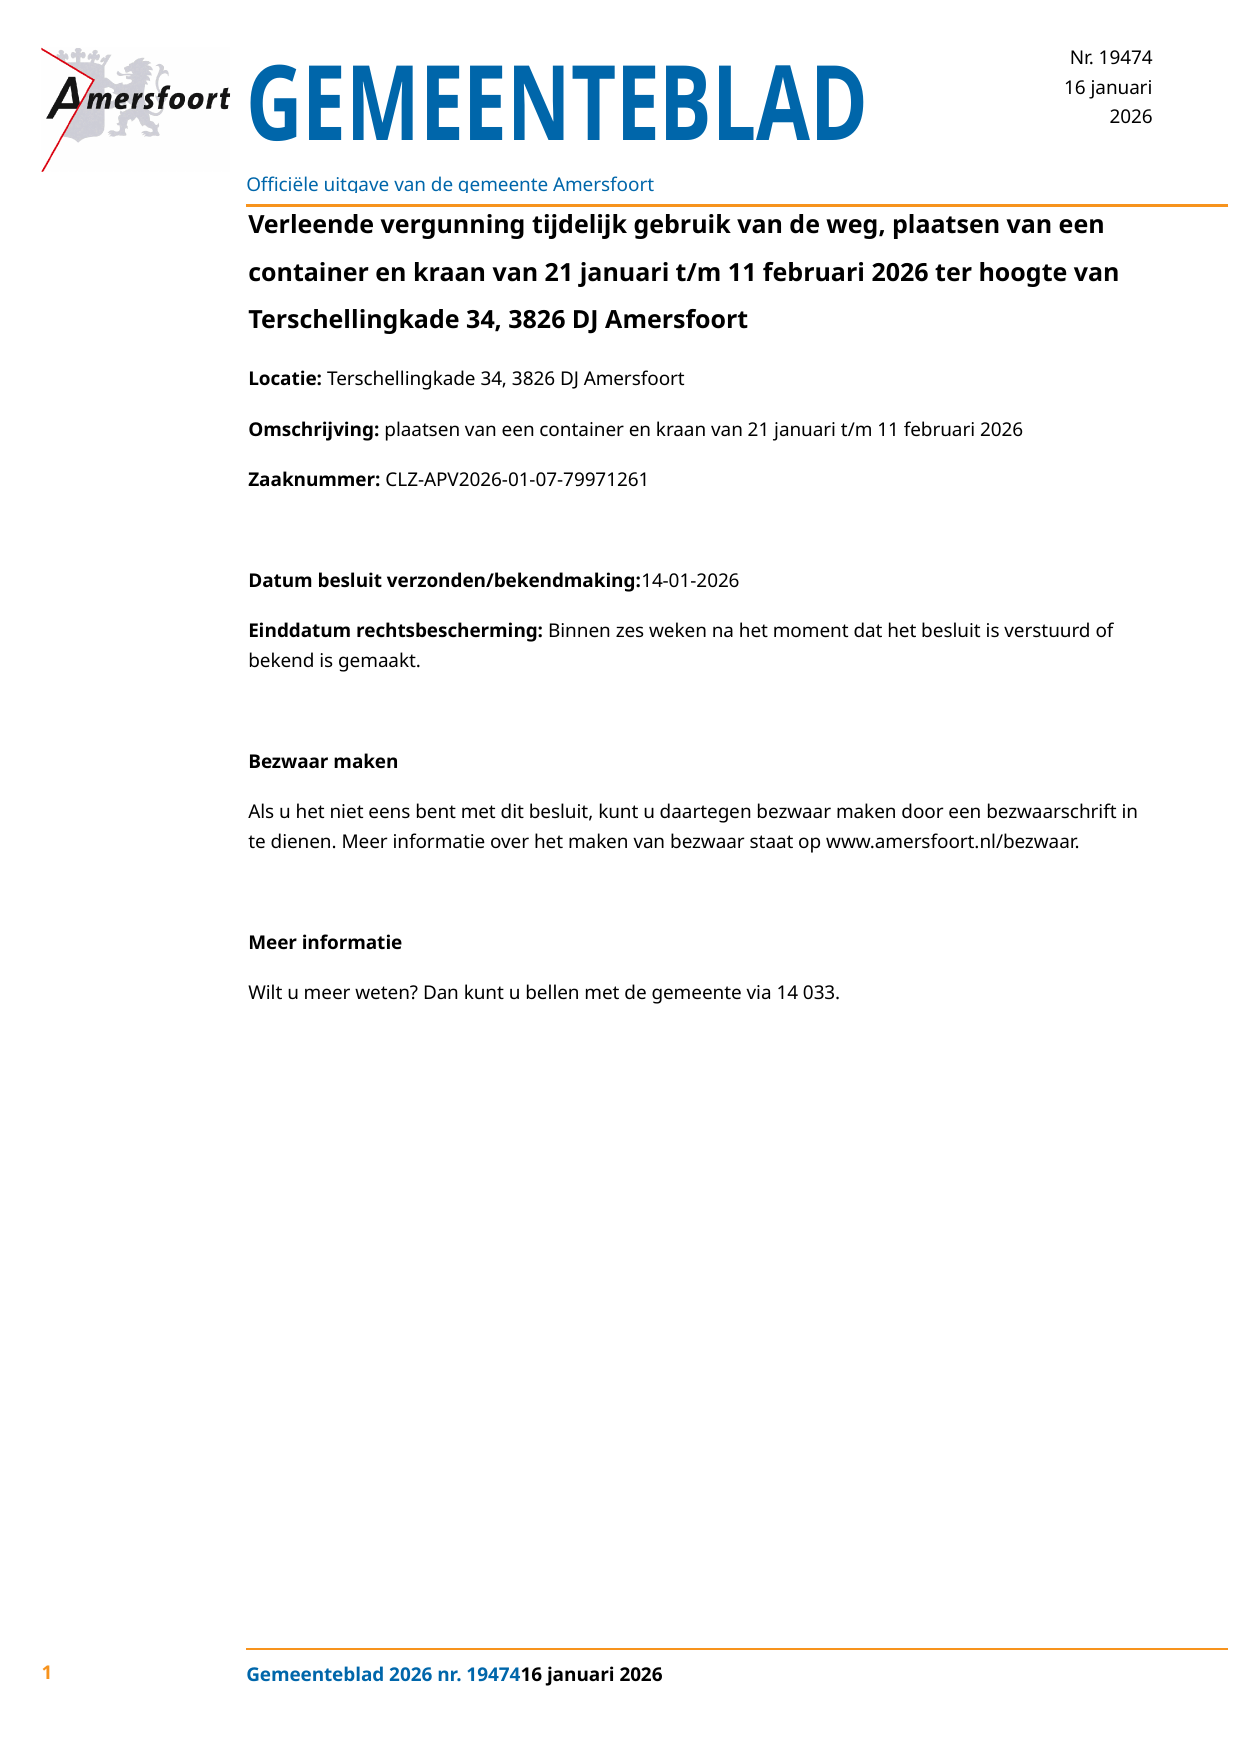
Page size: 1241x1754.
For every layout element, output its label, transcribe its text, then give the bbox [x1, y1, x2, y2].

text Locatie: Terschellingkade 34, 3826 DJ Amersfoort [248, 366, 1152, 391]
text Zaaknummer: CLZ-APV2026-01-07-79971261 [248, 466, 1152, 492]
text Omschrijving: plaatsen van een container en kraan van 21 januari t/m 11 februari 2026 [248, 416, 1152, 442]
text Verleende vergunning tijdelijk gebruik van de weg, plaatsen van een container en kraan van 21 januari t/m 11 februari 2026 ter hoogte van Terschellingkade 34, 3826 DJ Amersfoort [248, 207, 1152, 336]
text Bezwaar maken [248, 748, 1152, 774]
text Einddatum rechtsbescherming: Binnen zes weken na het moment dat het besluit is verstuurd of bekend is gemaakt. [248, 618, 1152, 673]
text Als u het niet eens bent met dit besluit, kunt u daartegen bezwaar maken door een bezwaarschrift in te dienen. Meer informatie over het maken van bezwaar staat op www.amersfoort.nl/bezwaar. [248, 798, 1152, 854]
text Meer informatie [248, 929, 1152, 954]
text Wilt u meer weten? Dan kunt u bellen met de gemeente via 14 033. [248, 979, 1152, 1005]
picture [41, 47, 231, 172]
text Datum besluit verzonden/bekendmaking:14-01-2026 [248, 567, 1152, 593]
